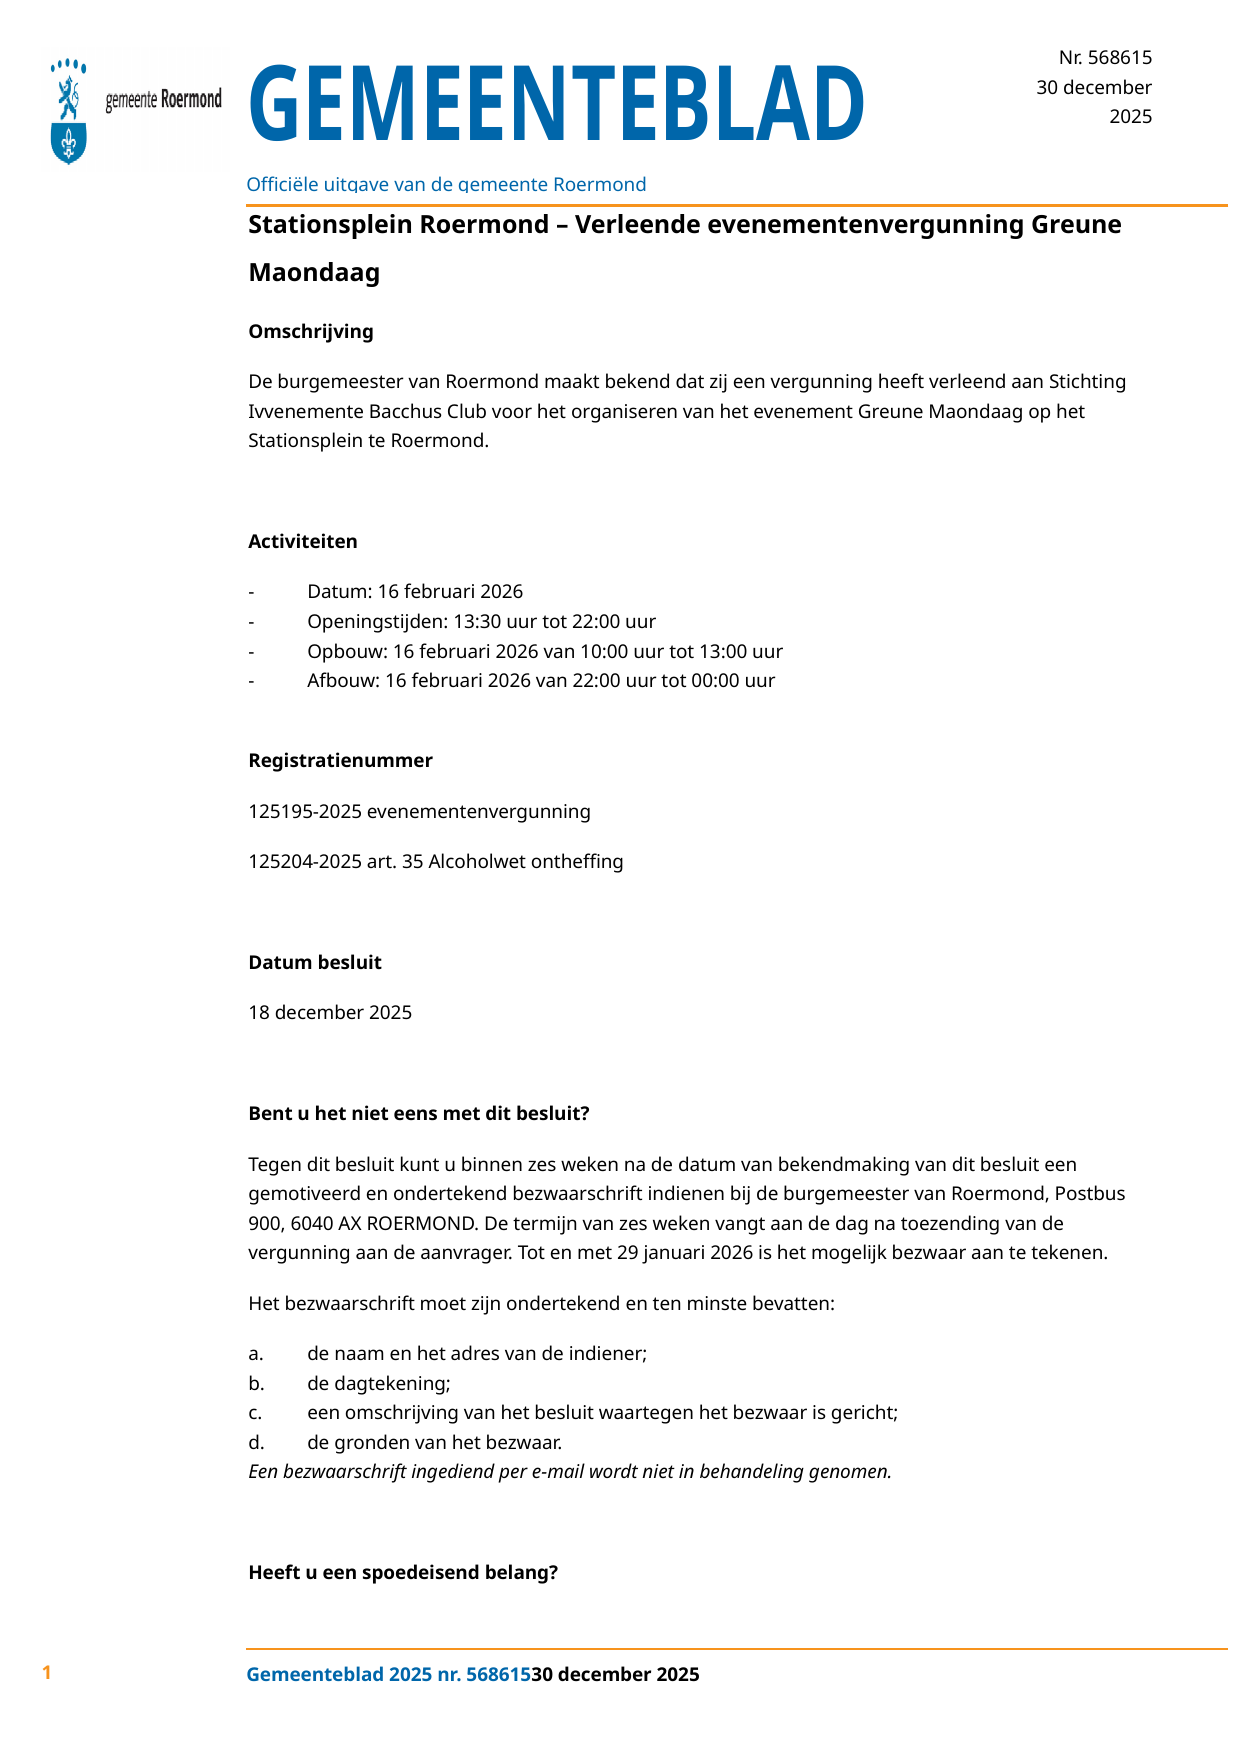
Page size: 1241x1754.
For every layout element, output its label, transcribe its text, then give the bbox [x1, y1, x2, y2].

text Datum besluit [248, 949, 1152, 975]
text Een bezwaarschrift ingediend per e-mail wordt niet in behandeling genomen. [248, 1459, 1152, 1484]
list de gronden van het bezwaar. [248, 1429, 1152, 1455]
text Activiteiten [248, 528, 1152, 554]
picture [41, 47, 231, 172]
text Het bezwaarschrift moet zijn ondertekend en ten minste bevatten: [248, 1290, 1152, 1316]
text Tegen dit besluit kunt u binnen zes weken na de datum van bekendmaking van dit besluit een gemotiveerd en ondertekend bezwaarschrift indienen bij de burgemeester van Roermond, Postbus 900, 6040 AX ROERMOND. De termijn van zes weken vangt aan de dag na toezending van de vergunning aan de aanvrager. Tot en met 29 januari 2026 is het mogelijk bezwaar aan te tekenen. [248, 1151, 1152, 1265]
list Datum: 16 februari 2026 [248, 579, 1152, 604]
text 125204-2025 art. 35 Alcoholwet ontheffing [248, 848, 1152, 874]
text De burgemeester van Roermond maakt bekend dat zij een vergunning heeft verleend aan Stichting Ivvenemente Bacchus Club voor het organiseren van het evenement Greune Maondaag op het Stationsplein te Roermond. [248, 368, 1152, 453]
list Afbouw: 16 februari 2026 van 22:00 uur tot 00:00 uur [248, 667, 1152, 693]
text Omschrijving [248, 318, 1152, 344]
list de naam en het adres van de indiener; [248, 1340, 1152, 1366]
text Bent u het niet eens met dit besluit? [248, 1100, 1152, 1126]
list Opbouw: 16 februari 2026 van 10:00 uur tot 13:00 uur [248, 638, 1152, 664]
text 18 december 2025 [248, 999, 1152, 1025]
text Registratienummer [248, 747, 1152, 773]
list de dagtekening; [248, 1370, 1152, 1396]
text 125195-2025 evenementenvergunning [248, 798, 1152, 824]
text Stationsplein Roermond – Verleende evenementenvergunning Greune Maondaag [248, 207, 1152, 288]
list Openingstijden: 13:30 uur tot 22:00 uur [248, 608, 1152, 634]
list een omschrijving van het besluit waartegen het bezwaar is gericht; [248, 1399, 1152, 1425]
text Heeft u een spoedeisend belang? [248, 1559, 1152, 1585]
